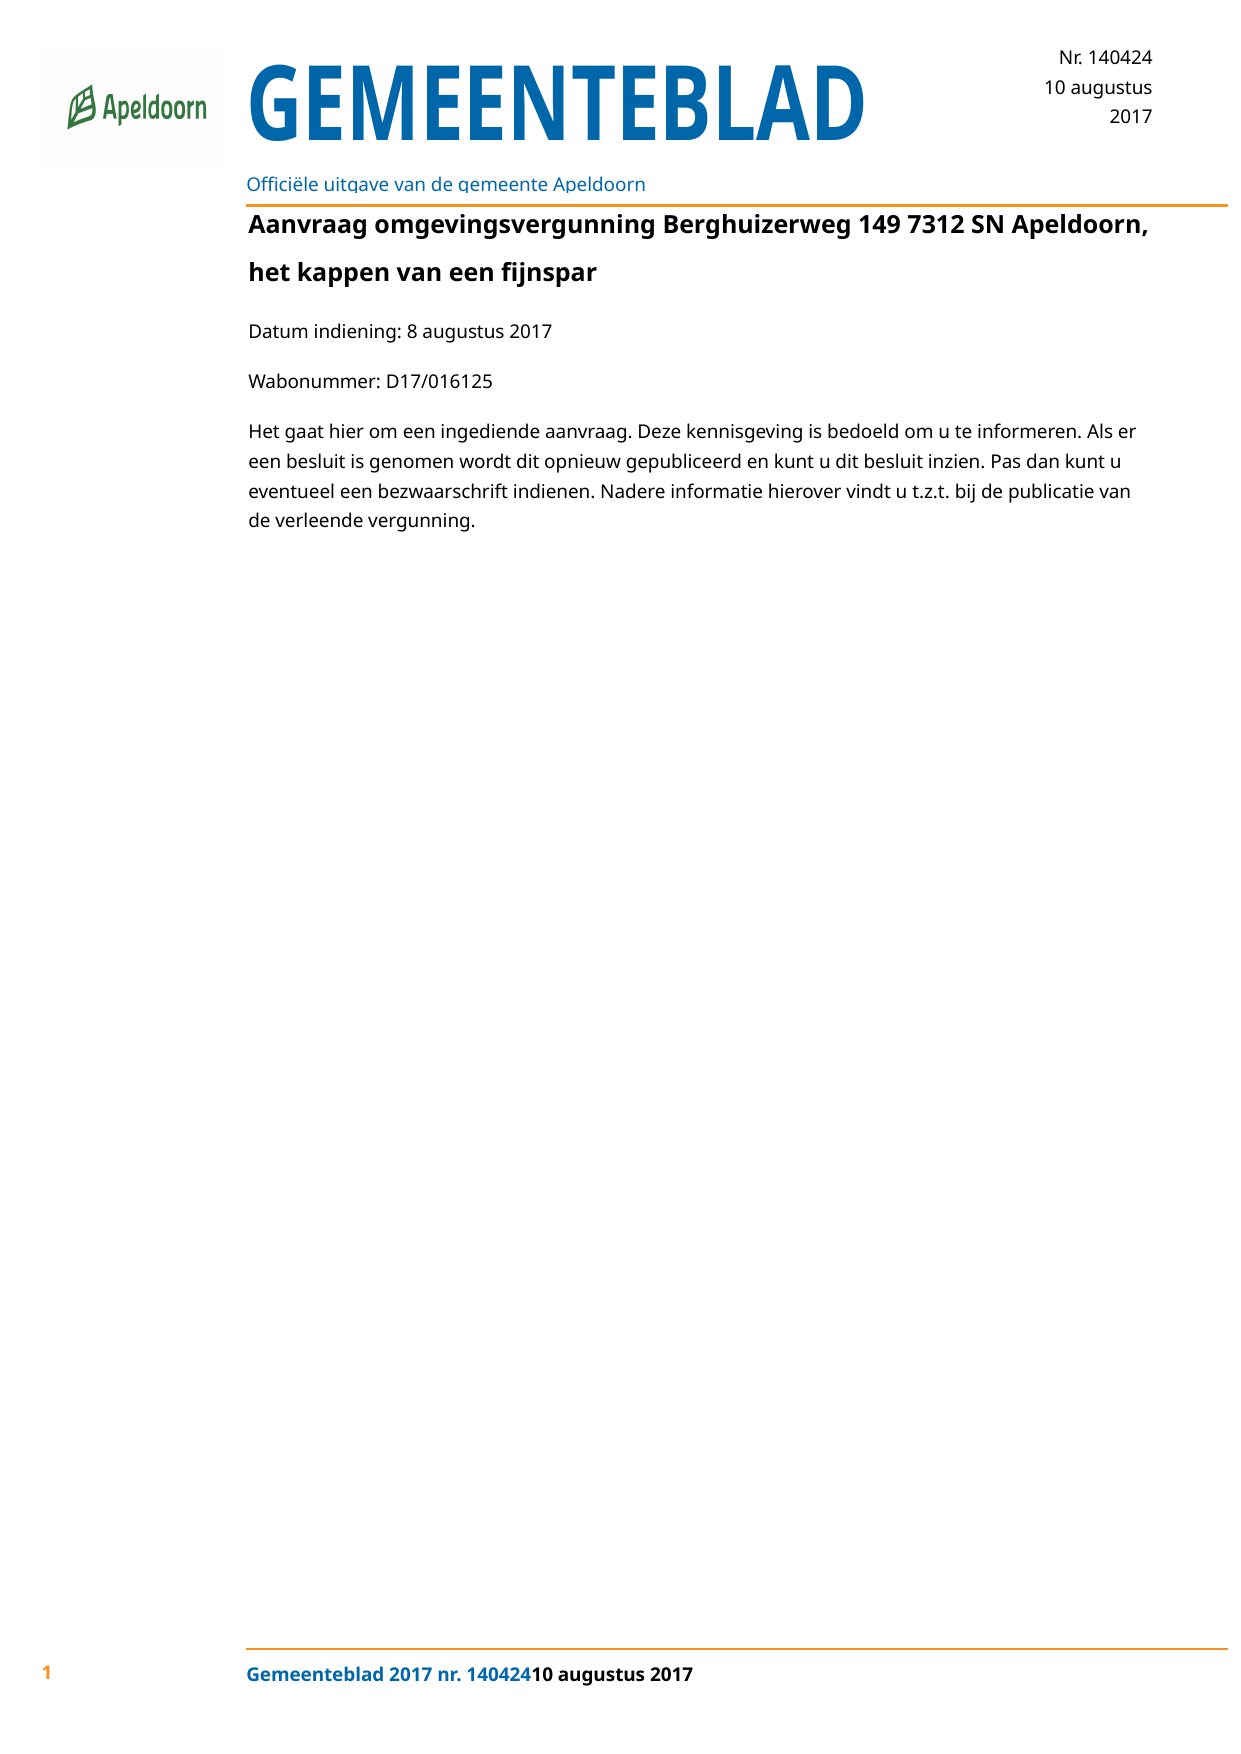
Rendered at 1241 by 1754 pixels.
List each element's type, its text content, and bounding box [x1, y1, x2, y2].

text Datum indiening: 8 augustus 2017 [248, 318, 1152, 344]
text Aanvraag omgevingsvergunning Berghuizerweg 149 7312 SN Apeldoorn, het kappen van een fijnspar [248, 207, 1152, 288]
picture [41, 47, 231, 172]
text Wabonummer: D17/016125 [248, 368, 1152, 394]
text Het gaat hier om een ingediende aanvraag. Deze kennisgeving is bedoeld om u te informeren. Als er een besluit is genomen wordt dit opnieuw gepubliceerd en kunt u dit besluit inzien. Pas dan kunt u eventueel een bezwaarschrift indienen. Nadere informatie hierover vindt u t.z.t. bij de publicatie van de verleende vergunning. [248, 419, 1152, 533]
